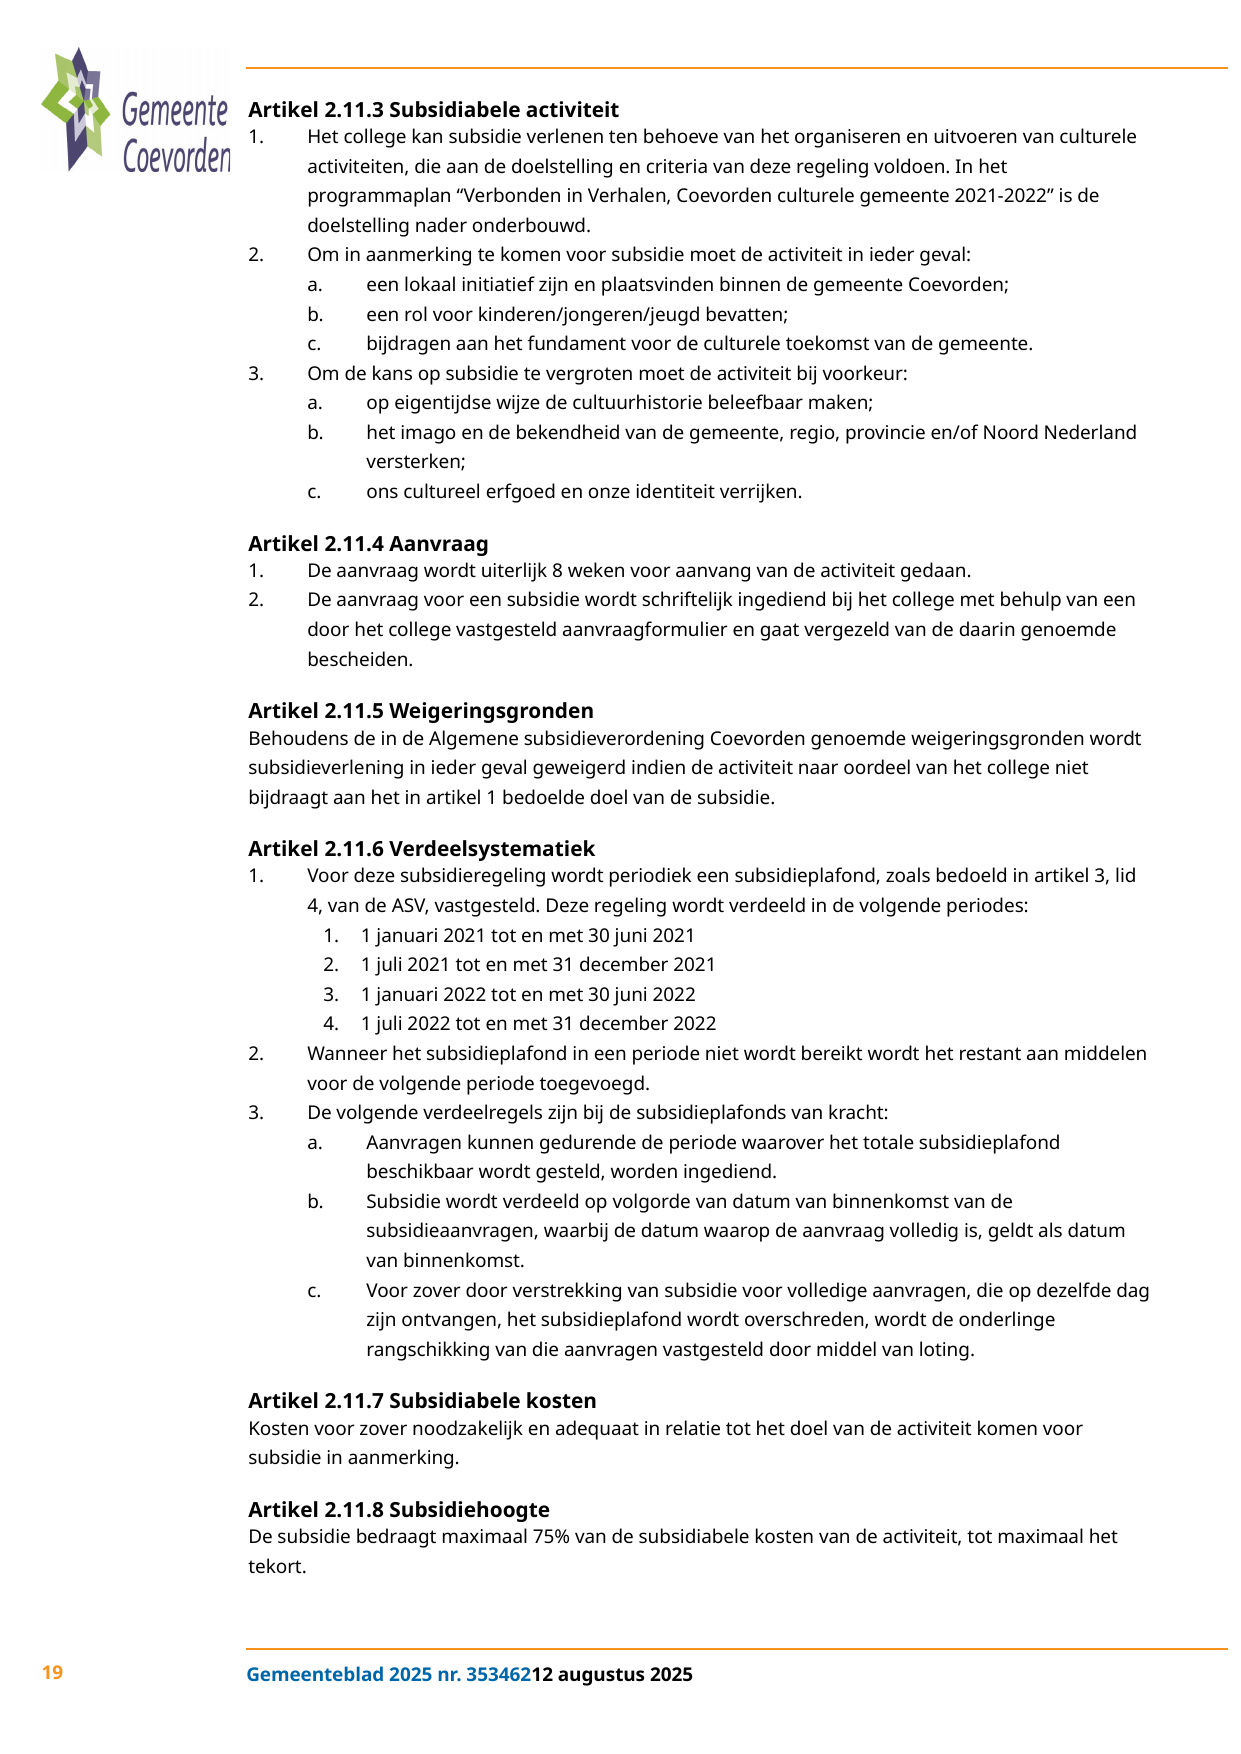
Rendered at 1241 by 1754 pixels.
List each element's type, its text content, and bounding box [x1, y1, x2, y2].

text De subsidie bedraagt maximaal 75% van de subsidiabele kosten van de activiteit, tot maximaal het tekort. [248, 1523, 1152, 1579]
text Artikel 2.11.8 Subsidiehoogte [248, 1495, 1152, 1523]
list De aanvraag voor een subsidie wordt schriftelijk ingediend bij het college met behulp van een door het college vastgesteld aanvraagformulier en gaat vergezeld van de daarin genoemde bescheiden. [248, 587, 1152, 672]
list 1 januari 2021 tot en met 30 juni 2021 [323, 922, 1152, 948]
list Voor deze subsidieregeling wordt periodiek een subsidieplafond, zoals bedoeld in artikel 3, lid 4, van de ASV, vastgesteld. Deze regeling wordt verdeeld in de volgende periodes: [248, 863, 1152, 918]
list Wanneer het subsidieplafond in een periode niet wordt bereikt wordt het restant aan middelen voor de volgende periode toegevoegd. [248, 1040, 1152, 1096]
text Artikel 2.11.5 Weigeringsgronden [248, 696, 1152, 725]
list Het college kan subsidie verlenen ten behoeve van het organiseren en uitvoeren van culturele activiteiten, die aan de doelstelling en criteria van deze regeling voldoen. In het programmaplan “Verbonden in Verhalen, Coevorden culturele gemeente 2021-2022” is de doelstelling nader onderbouwd. [248, 123, 1152, 238]
text Artikel 2.11.4 Aanvraag [248, 529, 1152, 557]
text Artikel 2.11.6 Verdeelsystematiek [248, 834, 1152, 863]
list een rol voor kinderen/jongeren/jeugd bevatten; [307, 301, 1152, 326]
list het imago en de bekendheid van de gemeente, regio, provincie en/of Noord Nederland versterken; [307, 419, 1152, 474]
list Om de kans op subsidie te vergroten moet de activiteit bij voorkeur: [248, 360, 1152, 386]
text Behoudens de in de Algemene subsidieverordening Coevorden genoemde weigeringsgronden wordt subsidieverlening in ieder geval geweigerd indien de activiteit naar oordeel van het college niet bijdraagt aan het in artikel 1 bedoelde doel van de subsidie. [248, 725, 1152, 809]
text Artikel 2.11.7 Subsidiabele kosten [248, 1386, 1152, 1415]
list 1 juli 2022 tot en met 31 december 2022 [323, 1011, 1152, 1036]
list De volgende verdeelregels zijn bij de subsidieplafonds van kracht: [248, 1099, 1152, 1125]
list op eigentijdse wijze de cultuurhistorie beleefbaar maken; [307, 389, 1152, 415]
picture [41, 47, 231, 172]
list Subsidie wordt verdeeld op volgorde van datum van binnenkomst van de subsidieaanvragen, waarbij de datum waarop de aanvraag volledig is, geldt als datum van binnenkomst. [307, 1188, 1152, 1273]
list Voor zover door verstrekking van subsidie voor volledige aanvragen, die op dezelfde dag zijn ontvangen, het subsidieplafond wordt overschreden, wordt de onderlinge rangschikking van die aanvragen vastgesteld door middel van loting. [307, 1277, 1152, 1362]
list Aanvragen kunnen gedurende de periode waarover het totale subsidieplafond beschikbaar wordt gesteld, worden ingediend. [307, 1129, 1152, 1184]
list 1 juli 2021 tot en met 31 december 2021 [323, 951, 1152, 977]
list Om in aanmerking te komen voor subsidie moet de activiteit in ieder geval: [248, 242, 1152, 267]
text Kosten voor zover noodzakelijk en adequaat in relatie tot het doel van de activiteit komen voor subsidie in aanmerking. [248, 1415, 1152, 1470]
text Artikel 2.11.3 Subsidiabele activiteit [248, 95, 1152, 123]
list 1 januari 2022 tot en met 30 juni 2022 [323, 981, 1152, 1007]
list De aanvraag wordt uiterlijk 8 weken voor aanvang van de activiteit gedaan. [248, 557, 1152, 583]
list ons cultureel erfgoed en onze identiteit verrijken. [307, 478, 1152, 504]
list een lokaal initiatief zijn en plaatsvinden binnen de gemeente Coevorden; [307, 271, 1152, 297]
list bijdragen aan het fundament voor de culturele toekomst van de gemeente. [307, 330, 1152, 356]
